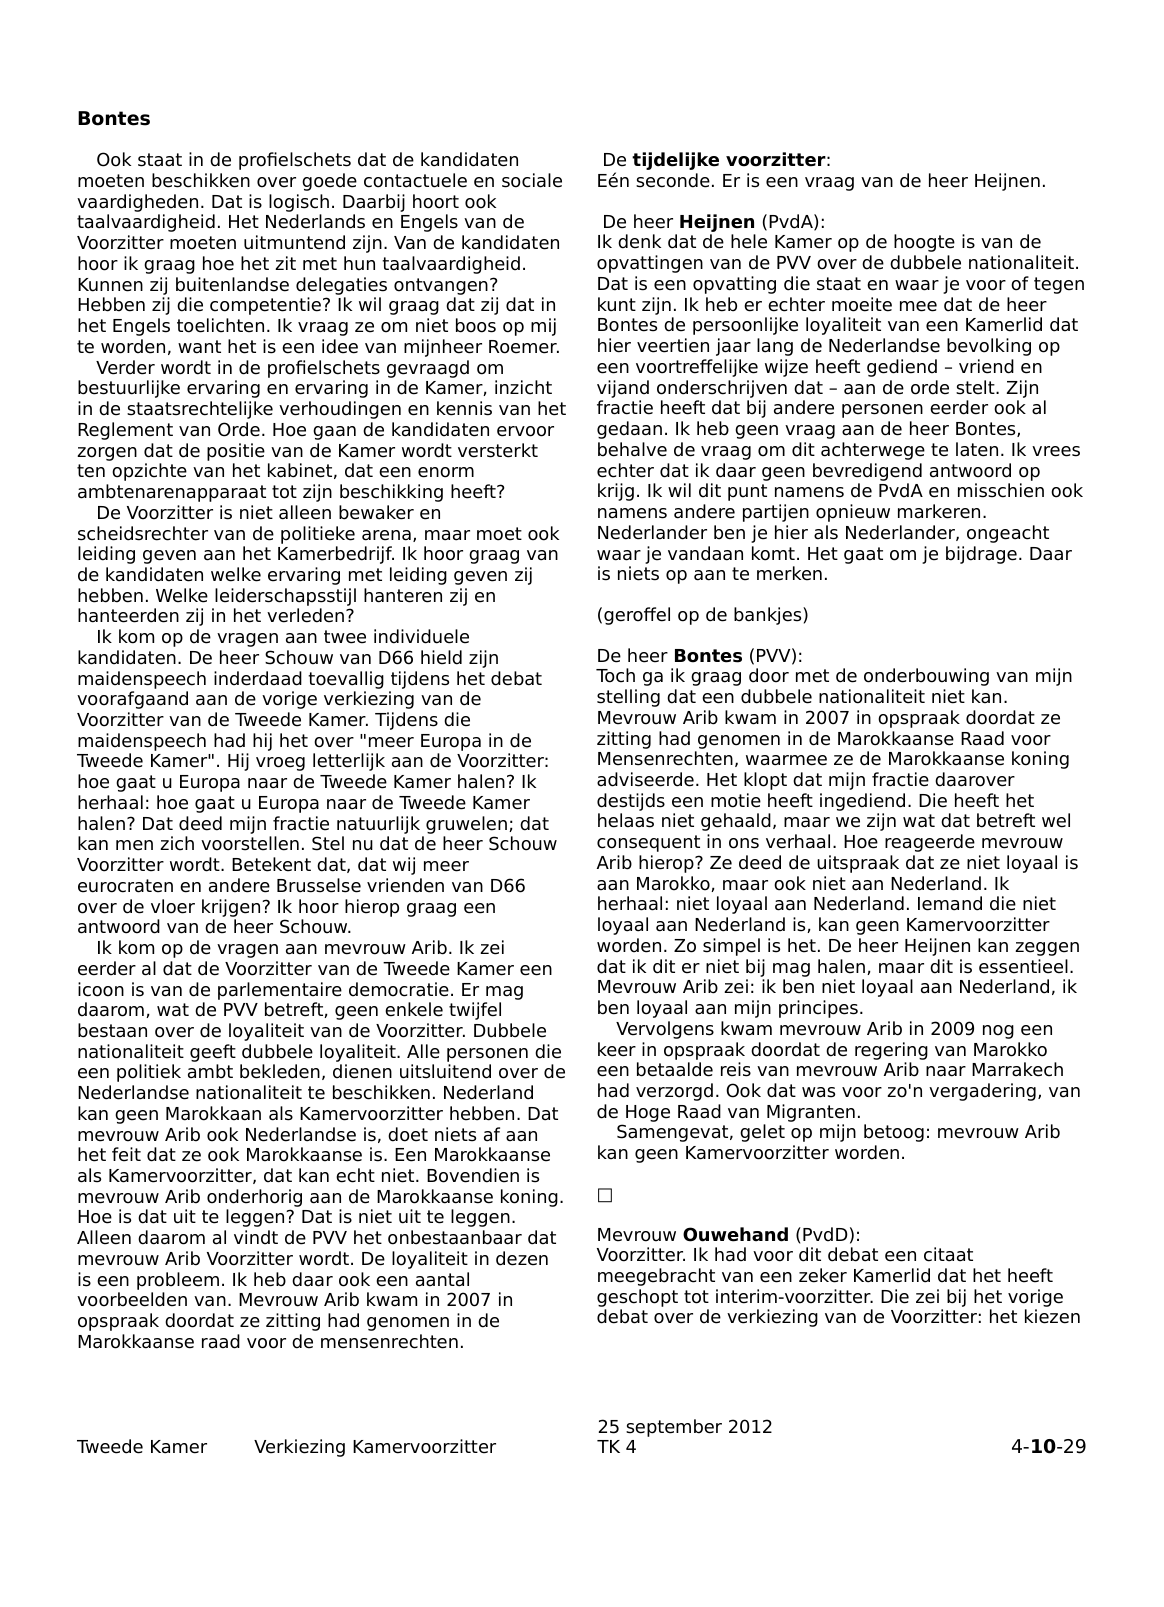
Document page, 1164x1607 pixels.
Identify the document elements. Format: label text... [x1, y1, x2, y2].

text Ik kom op de vragen aan twee individuele kandidaten. De heer Schouw van D66 hield zijn maidenspeech inderdaad toevallig tijdens het debat voorafgaand aan de vorige verkiezing van de Voorzitter van de Tweede Kamer. Tijdens die maidenspeech had hij het over "meer Europa in de Tweede Kamer". Hij vroeg letterlijk aan de Voorzitter: hoe gaat u Europa naar de Tweede Kamer halen? Ik herhaal: hoe gaat u Europa naar de Tweede Kamer halen? Dat deed mijn fractie natuurlijk gruwelen; dat kan men zich voorstellen. Stel nu dat de heer Schouw Voorzitter wordt. Betekent dat, dat wij meer eurocraten en andere Brusselse vrienden van D66 over de vloer krijgen? Ik hoor hierop graag een antwoord van de heer Schouw. [77, 627, 567, 938]
text Voorzitter. Ik had voor dit debat een citaat meegebracht van een zeker Kamerlid dat het heeft geschopt tot interim-voorzitter. Die zei bij het vorige debat over de verkiezing van de Voorzitter: het kiezen [596, 1245, 1087, 1328]
text Eén seconde. Er is een vraag van de heer Heijnen. [596, 171, 1087, 192]
text Ik denk dat de hele Kamer op de hoogte is van de opvattingen van de PVV over de dubbele nationaliteit. Dat is een opvatting die staat en waar je voor of tegen kunt zijn. Ik heb er echter moeite mee dat de heer Bontes de persoonlijke loyaliteit van een Kamerlid dat hier veertien jaar lang de Nederlandse bevolking op een voortreffelijke wijze heeft gediend – vriend en vijand onderschrijven dat – aan de orde stelt. Zijn fractie heeft dat bij andere personen eerder ook al gedaan. Ik heb geen vraag aan de heer Bontes, behalve de vraag om dit achterwege te laten. Ik vrees echter dat ik daar geen bevredigend antwoord op krijg. Ik wil dit punt namens de PvdA en misschien ook namens andere partijen opnieuw markeren. Nederlander ben je hier als Nederlander, ongeacht waar je vandaan komt. Het gaat om je bijdrage. Daar is niets op aan te merken. [596, 232, 1087, 585]
text Ook staat in de profielschets dat de kandidaten moeten beschikken over goede contactuele en sociale vaardigheden. Dat is logisch. Daarbij hoort ook taalvaardigheid. Het Nederlands en Engels van de Voorzitter moeten uitmuntend zijn. Van de kandidaten hoor ik graag hoe het zit met hun taalvaardigheid. Kunnen zij buitenlandse delegaties ontvangen? Hebben zij die competentie? Ik wil graag dat zij dat in het Engels toelichten. Ik vraag ze om niet boos op mij te worden, want het is een idee van mijnheer Roemer. [77, 150, 567, 357]
text De Voorzitter is niet alleen bewaker en scheidsrechter van de politieke arena, maar moet ook leiding geven aan het Kamerbedrijf. Ik hoor graag van de kandidaten welke ervaring met leiding geven zij hebben. Welke leiderschapsstijl hanteren zij en hanteerden zij in het verleden? [77, 503, 567, 627]
text (geroffel op de bankjes) [596, 605, 1087, 626]
text De tijdelijke voorzitter: [596, 150, 1087, 171]
text Ik kom op de vragen aan mevrouw Arib. Ik zei eerder al dat de Voorzitter van de Tweede Kamer een icoon is van de parlementaire democratie. Er mag daarom, wat de PVV betreft, geen enkele twijfel bestaan over de loyaliteit van de Voorzitter. Dubbele nationaliteit geeft dubbele loyaliteit. Alle personen die een politiek ambt bekleden, dienen uitsluitend over de Nederlandse nationaliteit te beschikken. Nederland kan geen Marokkaan als Kamervoorzitter hebben. Dat mevrouw Arib ook Nederlandse is, doet niets af aan het feit dat ze ook Marokkaanse is. Een Marokkaanse als Kamervoorzitter, dat kan echt niet. Bovendien is mevrouw Arib onderhorig aan de Marokkaanse koning. Hoe is dat uit te leggen? Dat is niet uit te leggen. Alleen daarom al vindt de PVV het onbestaanbaar dat mevrouw Arib Voorzitter wordt. De loyaliteit in dezen is een probleem. Ik heb daar ook een aantal voorbeelden van. Mevrouw Arib kwam in 2007 in opspraak doordat ze zitting had genomen in de Marokkaanse raad voor de mensenrechten. [77, 938, 567, 1352]
text Mevrouw Ouwehand (PvdD): [596, 1224, 1087, 1245]
text Verder wordt in de profielschets gevraagd om bestuurlijke ervaring en ervaring in de Kamer, inzicht in de staatsrechtelijke verhoudingen en kennis van het Reglement van Orde. Hoe gaan de kandidaten ervoor zorgen dat de positie van de Kamer wordt versterkt ten opzichte van het kabinet, dat een enorm ambtenarenapparaat tot zijn beschikking heeft? [77, 357, 567, 503]
text De heer Bontes (PVV): [596, 646, 1087, 666]
text □ [596, 1184, 1087, 1204]
text Toch ga ik graag door met de onderbouwing van mijn stelling dat een dubbele nationaliteit niet kan. Mevrouw Arib kwam in 2007 in opspraak doordat ze zitting had genomen in de Marokkaanse Raad voor Mensenrechten, waarmee ze de Marokkaanse koning adviseerde. Het klopt dat mijn fractie daarover destijds een motie heeft ingediend. Die heeft het helaas niet gehaald, maar we zijn wat dat betreft wel consequent in ons verhaal. Hoe reageerde mevrouw Arib hierop? Ze deed de uitspraak dat ze niet loyaal is aan Marokko, maar ook niet aan Nederland. Ik herhaal: niet loyaal aan Nederland. Iemand die niet loyaal aan Nederland is, kan geen Kamervoorzitter worden. Zo simpel is het. De heer Heijnen kan zeggen dat ik dit er niet bij mag halen, maar dit is essentieel. Mevrouw Arib zei: ik ben niet loyaal aan Nederland, ik ben loyaal aan mijn principes. [596, 666, 1087, 1019]
text Vervolgens kwam mevrouw Arib in 2009 nog een keer in opspraak doordat de regering van Marokko een betaalde reis van mevrouw Arib naar Marrakech had verzorgd. Ook dat was voor zo'n vergadering, van de Hoge Raad van Migranten. [596, 1019, 1087, 1122]
text De heer Heijnen (PvdA): [596, 212, 1087, 232]
text Samengevat, gelet op mijn betoog: mevrouw Arib kan geen Kamervoorzitter worden. [596, 1122, 1087, 1164]
